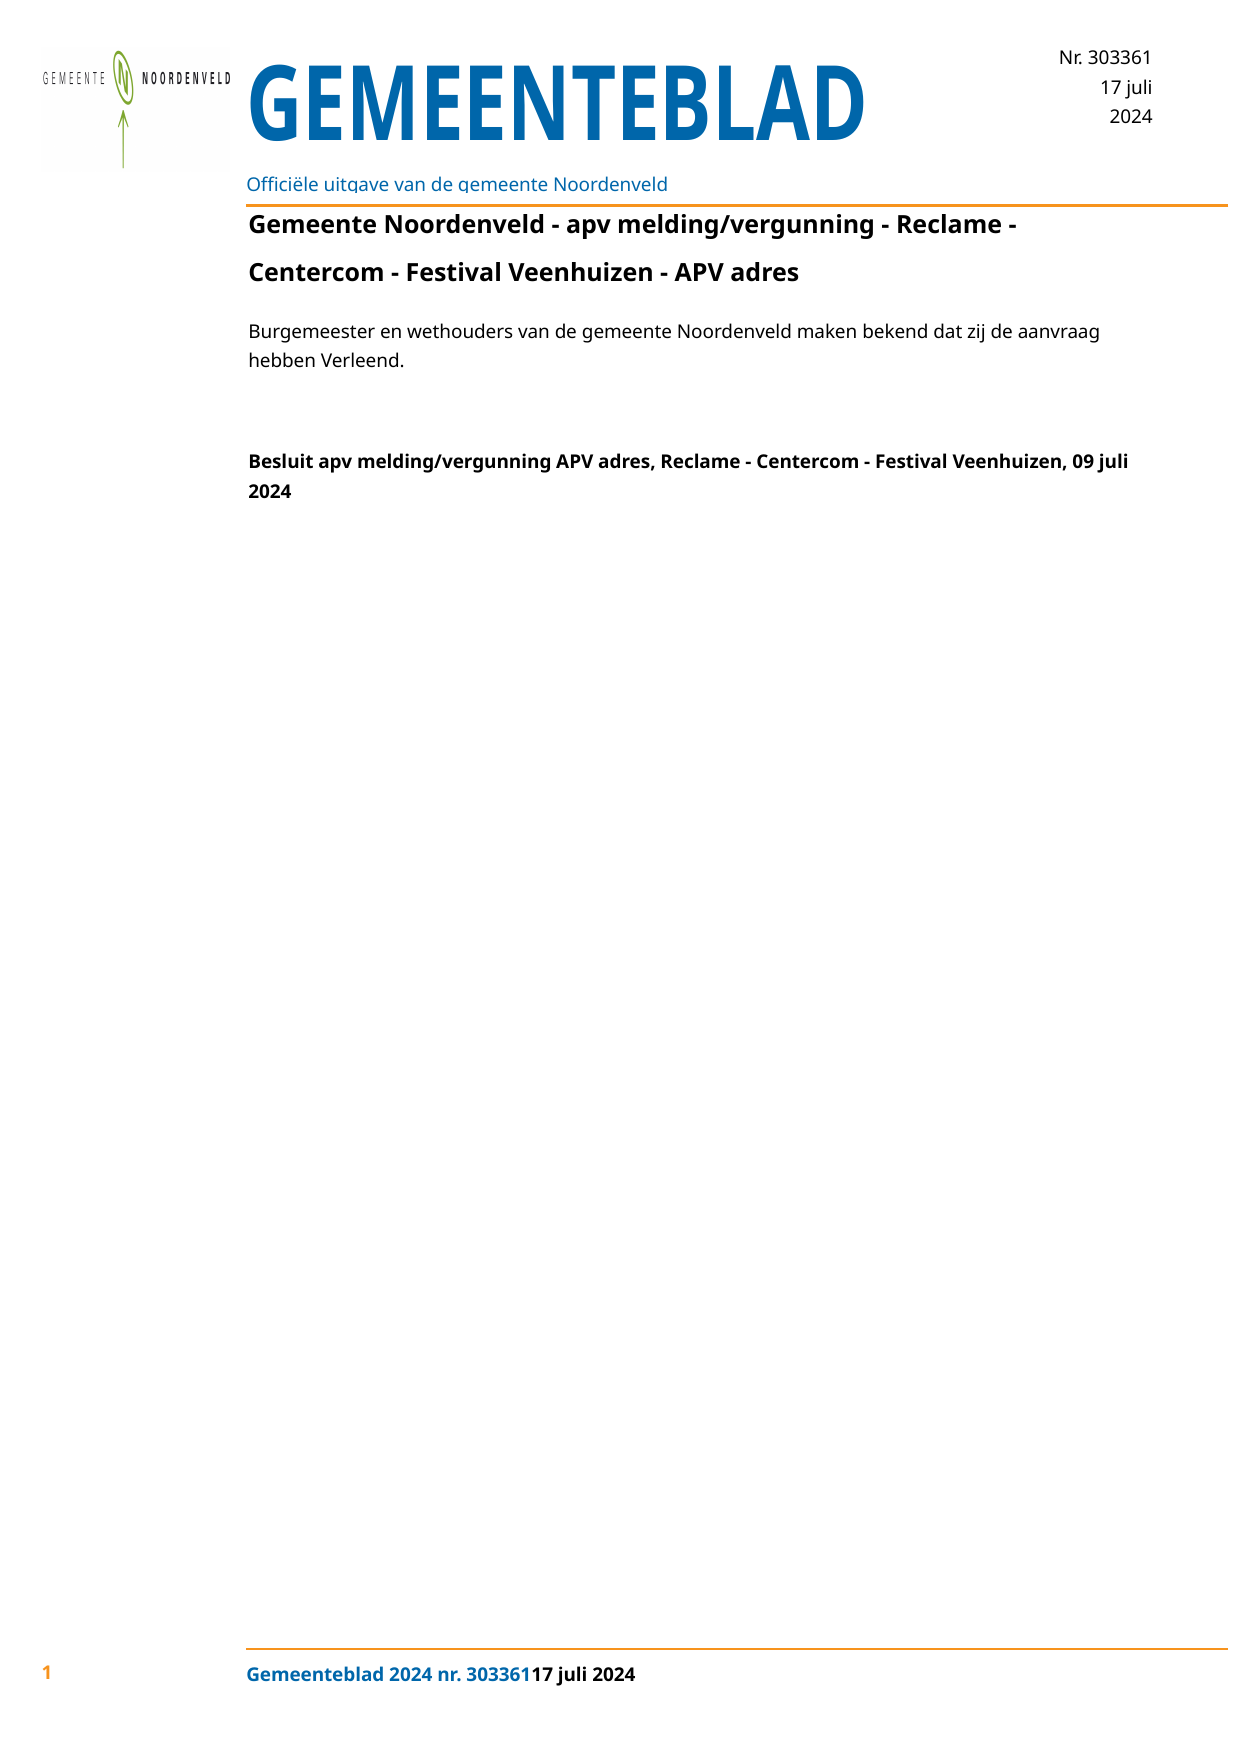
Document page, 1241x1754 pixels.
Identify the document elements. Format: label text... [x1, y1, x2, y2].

text Burgemeester en wethouders van de gemeente Noordenveld maken bekend dat zij de aanvraag hebben Verleend. [248, 318, 1152, 373]
text Besluit apv melding/vergunning APV adres, Reclame - Centercom - Festival Veenhuizen, 09 juli 2024 [248, 448, 1152, 504]
picture [41, 47, 231, 172]
text Gemeente Noordenveld - apv melding/vergunning - Reclame - Centercom - Festival Veenhuizen - APV adres [248, 207, 1152, 288]
